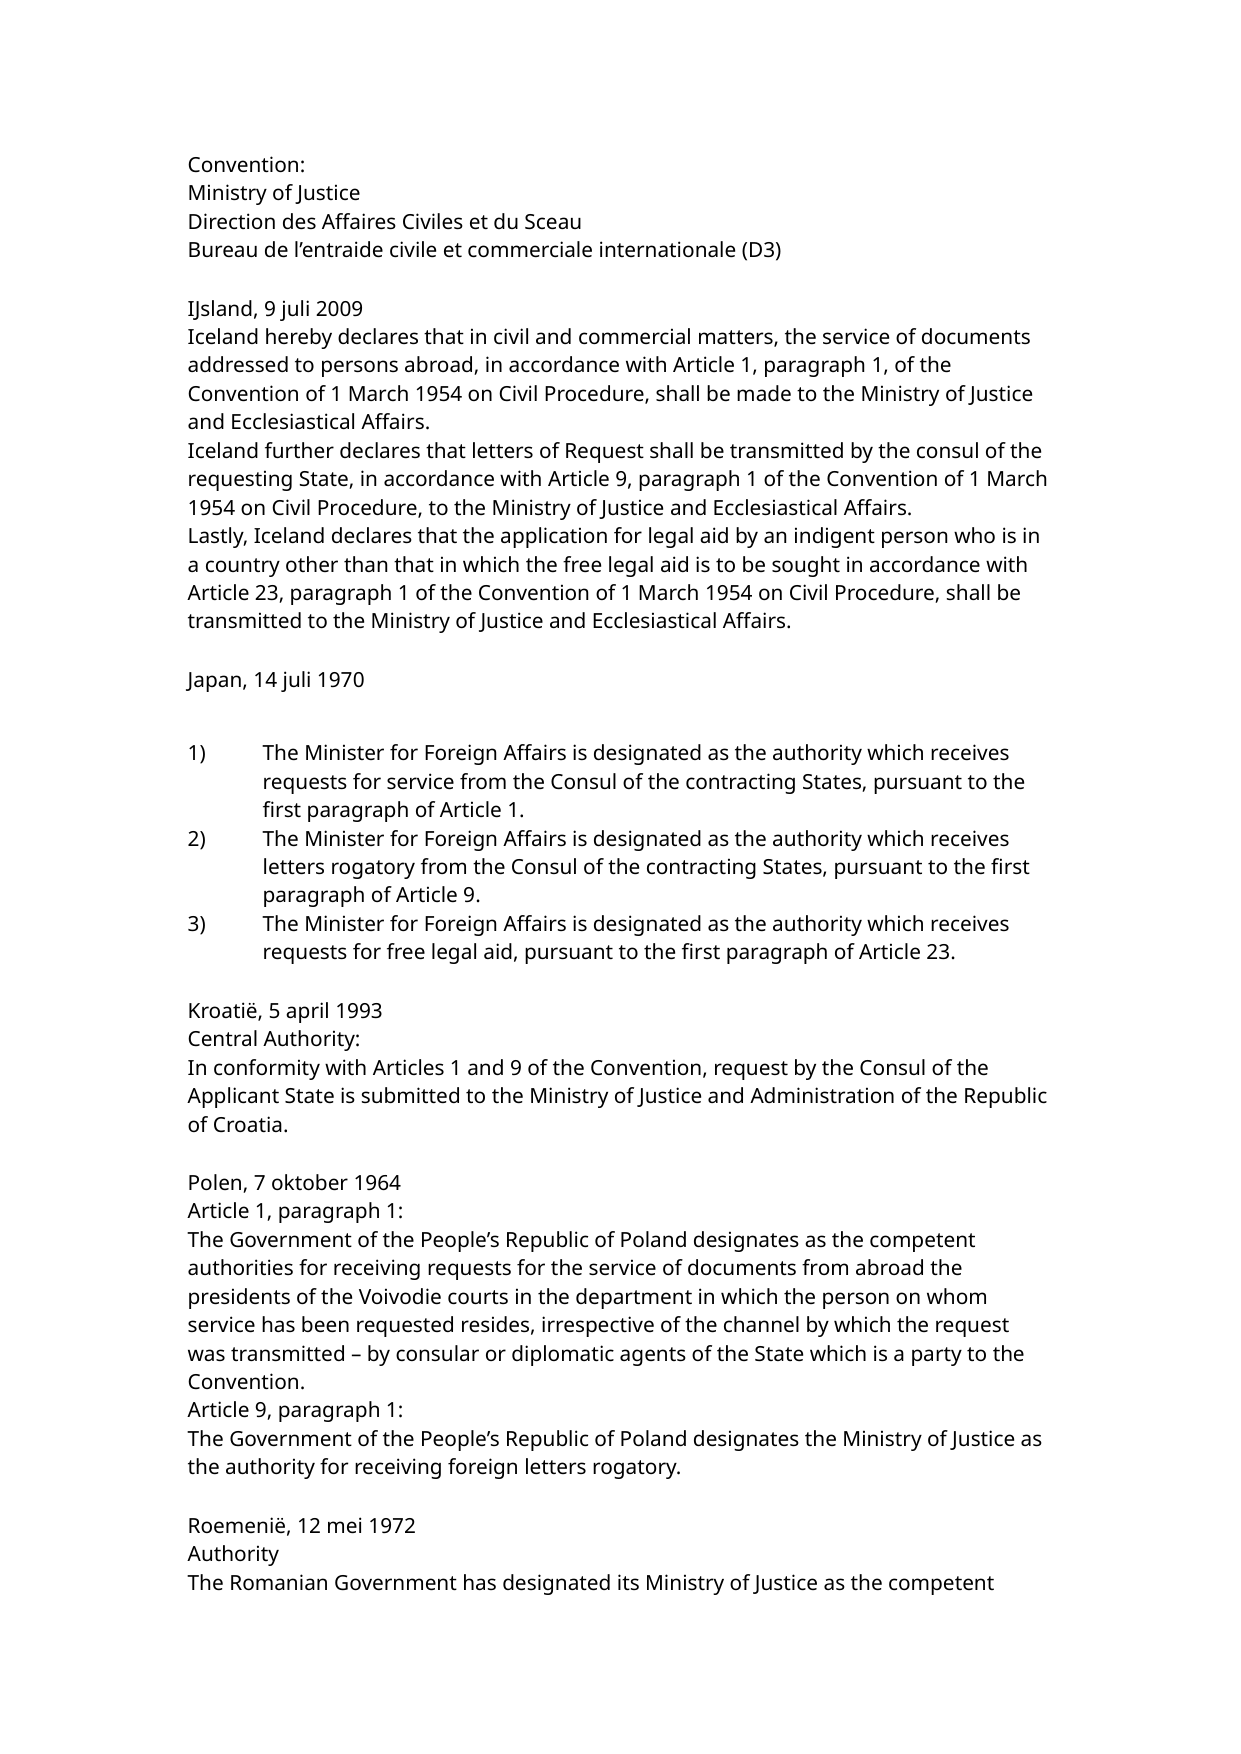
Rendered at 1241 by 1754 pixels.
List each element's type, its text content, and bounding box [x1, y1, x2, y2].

text Direction des Affaires Civiles et du Sceau [187, 207, 1053, 235]
text The Government of the People’s Republic of Poland designates the Ministry of Justice as the authority for receiving foreign letters rogatory. [187, 1424, 1053, 1481]
text IJsland, 9 juli 2009 [187, 294, 1053, 322]
list The Minister for Foreign Affairs is designated as the authority which receives requests for free legal aid, pursuant to the first paragraph of Article 23. [187, 909, 1053, 966]
text Lastly, Iceland declares that the application for legal aid by an indigent person who is in a country other than that in which the free legal aid is to be sought in accordance with Article 23, paragraph 1 of the Convention of 1 March 1954 on Civil Procedure, shall be transmitted to the Ministry of Justice and Ecclesiastical Affairs. [187, 521, 1053, 635]
list The Minister for Foreign Affairs is designated as the authority which receives letters rogatory from the Consul of the contracting States, pursuant to the first paragraph of Article 9. [187, 824, 1053, 909]
text Roemenië, 12 mei 1972 [187, 1511, 1053, 1539]
text Article 9, paragraph 1: [187, 1396, 1053, 1424]
text Ministry of Justice [187, 178, 1053, 207]
text In conformity with Articles 1 and 9 of the Convention, request by the Consul of the Applicant State is submitted to the Ministry of Justice and Administration of the Republic of Croatia. [187, 1053, 1053, 1138]
text Polen, 7 oktober 1964 [187, 1168, 1053, 1197]
text Article 1, paragraph 1: [187, 1197, 1053, 1225]
text Bureau de l’entraide civile et commerciale internationale (D3) [187, 235, 1053, 264]
list The Minister for Foreign Affairs is designated as the authority which receives requests for service from the Consul of the contracting States, pursuant to the first paragraph of Article 1. [187, 738, 1053, 824]
text Iceland further declares that letters of Request shall be transmitted by the consul of the requesting State, in accordance with Article 9, paragraph 1 of the Convention of 1 March 1954 on Civil Procedure, to the Ministry of Justice and Ecclesiastical Affairs. [187, 436, 1053, 521]
text Iceland hereby declares that in civil and commercial matters, the service of documents addressed to persons abroad, in accordance with Article 1, paragraph 1, of the Convention of 1 March 1954 on Civil Procedure, shall be made to the Ministry of Justice and Ecclesiastical Affairs. [187, 322, 1053, 436]
text Kroatië, 5 april 1993 [187, 996, 1053, 1024]
text Japan, 14 juli 1970 [187, 665, 1053, 693]
text The Romanian Government has designated its Ministry of Justice as the competent [187, 1568, 1053, 1596]
text Central Authority: [187, 1024, 1053, 1053]
text The Government of the People’s Republic of Poland designates as the competent authorities for receiving requests for the service of documents from abroad the presidents of the Voivodie courts in the department in which the person on whom service has been requested resides, irrespective of the channel by which the request was transmitted – by consular or diplomatic agents of the State which is a party to the Convention. [187, 1225, 1053, 1396]
text Authority [187, 1539, 1053, 1568]
text Convention: [187, 150, 1053, 178]
